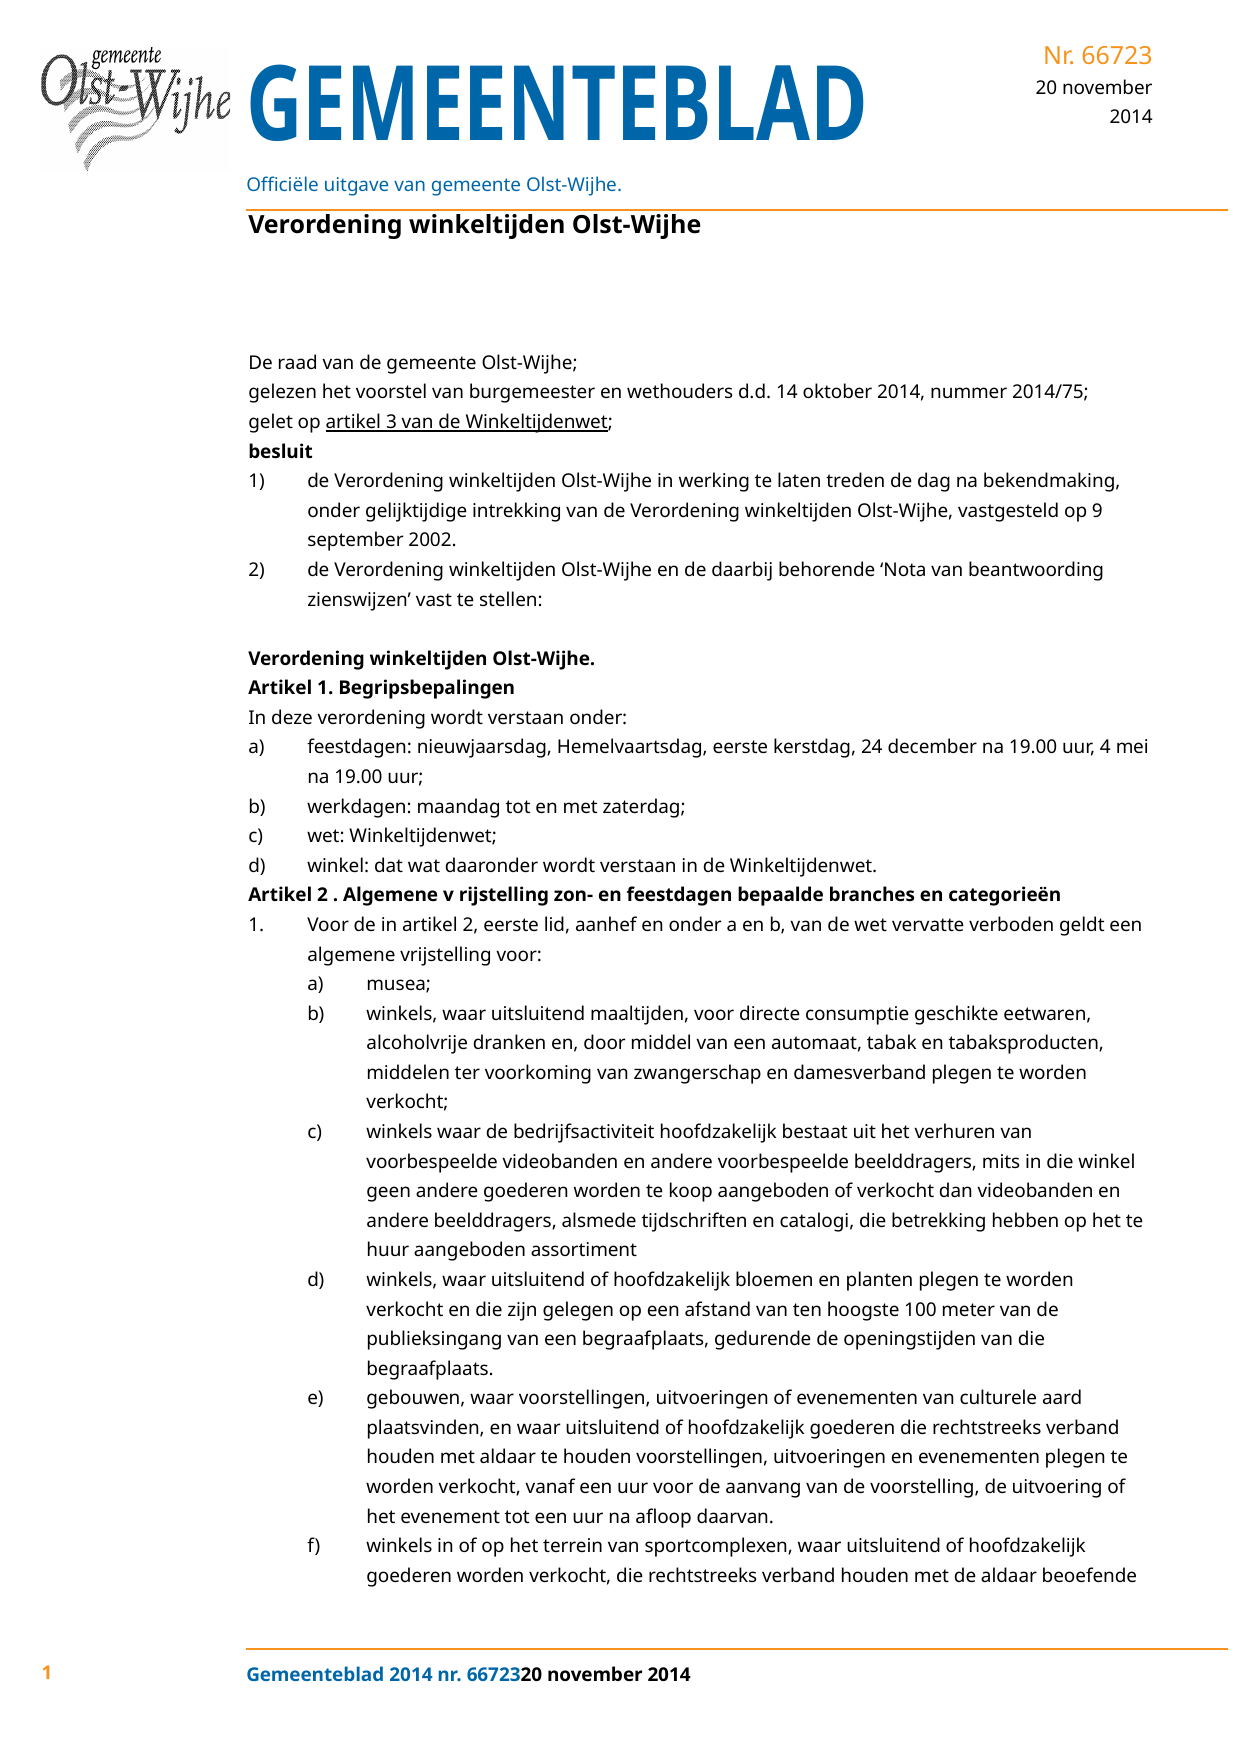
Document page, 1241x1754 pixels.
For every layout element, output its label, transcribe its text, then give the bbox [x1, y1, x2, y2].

list Voor de in artikel 2, eerste lid, aanhef en onder a en b, van de wet vervatte verboden geldt een algemene vrijstelling voor: [248, 911, 1152, 967]
list winkels, waar uitsluitend of hoofdzakelijk bloemen en planten plegen te worden verkocht en die zijn gelegen op een afstand van ten hoogste 100 meter van de publieksingang van een begraafplaats, gedurende de openingstijden van die begraafplaats. [307, 1266, 1152, 1381]
picture [41, 47, 231, 172]
list wet: Winkeltijdenwet; [248, 822, 1152, 848]
text gelet op artikel 3 van de Winkeltijdenwet; [248, 408, 1152, 434]
text Artikel 2 . Algemene v rijstelling zon- en feestdagen bepaalde branches en categorieën [248, 882, 1152, 907]
list winkel: dat wat daaronder wordt verstaan in de Winkeltijdenwet. [248, 852, 1152, 878]
list feestdagen: nieuwjaarsdag, Hemelvaartsdag, eerste kerstdag, 24 december na 19.00 uur, 4 mei na 19.00 uur; [248, 734, 1152, 789]
text Verordening winkeltijden Olst-Wijhe [248, 211, 1152, 241]
list winkels in of op het terrein van sportcomplexen, waar uitsluitend of hoofdzakelijk goederen worden verkocht, die rechtstreeks verband houden met de aldaar beoefende [307, 1532, 1152, 1588]
list winkels waar de bedrijfsactiviteit hoofdzakelijk bestaat uit het verhuren van voorbespeelde videobanden en andere voorbespeelde beelddragers, mits in die winkel geen andere goederen worden te koop aangeboden of verkocht dan videobanden en andere beelddragers, alsmede tijdschriften en catalogi, die betrekking hebben op het te huur aangeboden assortiment [307, 1118, 1152, 1262]
text gelezen het voorstel van burgemeester en wethouders d.d. 14 oktober 2014, nummer 2014/75; [248, 379, 1152, 404]
text De raad van de gemeente Olst-Wijhe; [248, 349, 1152, 375]
list de Verordening winkeltijden Olst-Wijhe in werking te laten treden de dag na bekendmaking, onder gelijktijdige intrekking van de Verordening winkeltijden Olst-Wijhe, vastgesteld op 9 september 2002. [248, 467, 1152, 552]
text besluit [248, 438, 1152, 464]
list gebouwen, waar voorstellingen, uitvoeringen of evenementen van culturele aard plaatsvinden, en waar uitsluitend of hoofdzakelijk goederen die rechtstreeks verband houden met aldaar te houden voorstellingen, uitvoeringen en evenementen plegen te worden verkocht, vanaf een uur voor de aanvang van de voorstelling, de uitvoering of het evenement tot een uur na afloop daarvan. [307, 1384, 1152, 1529]
list werkdagen: maandag tot en met zaterdag; [248, 793, 1152, 819]
list winkels, waar uitsluitend maaltijden, voor directe consumptie geschikte eetwaren, alcoholvrije dranken en, door middel van een automaat, tabak en tabaksproducten, middelen ter voorkoming van zwangerschap en damesverband plegen te worden verkocht; [307, 1000, 1152, 1114]
text Artikel 1. Begripsbepalingen [248, 674, 1152, 700]
text Verordening winkeltijden Olst-Wijhe. [248, 645, 1152, 671]
list musea; [307, 970, 1152, 996]
text In deze verordening wordt verstaan onder: [248, 704, 1152, 730]
list de Verordening winkeltijden Olst-Wijhe en de daarbij behorende ‘Nota van beantwoording zienswijzen’ vast te stellen: [248, 556, 1152, 612]
